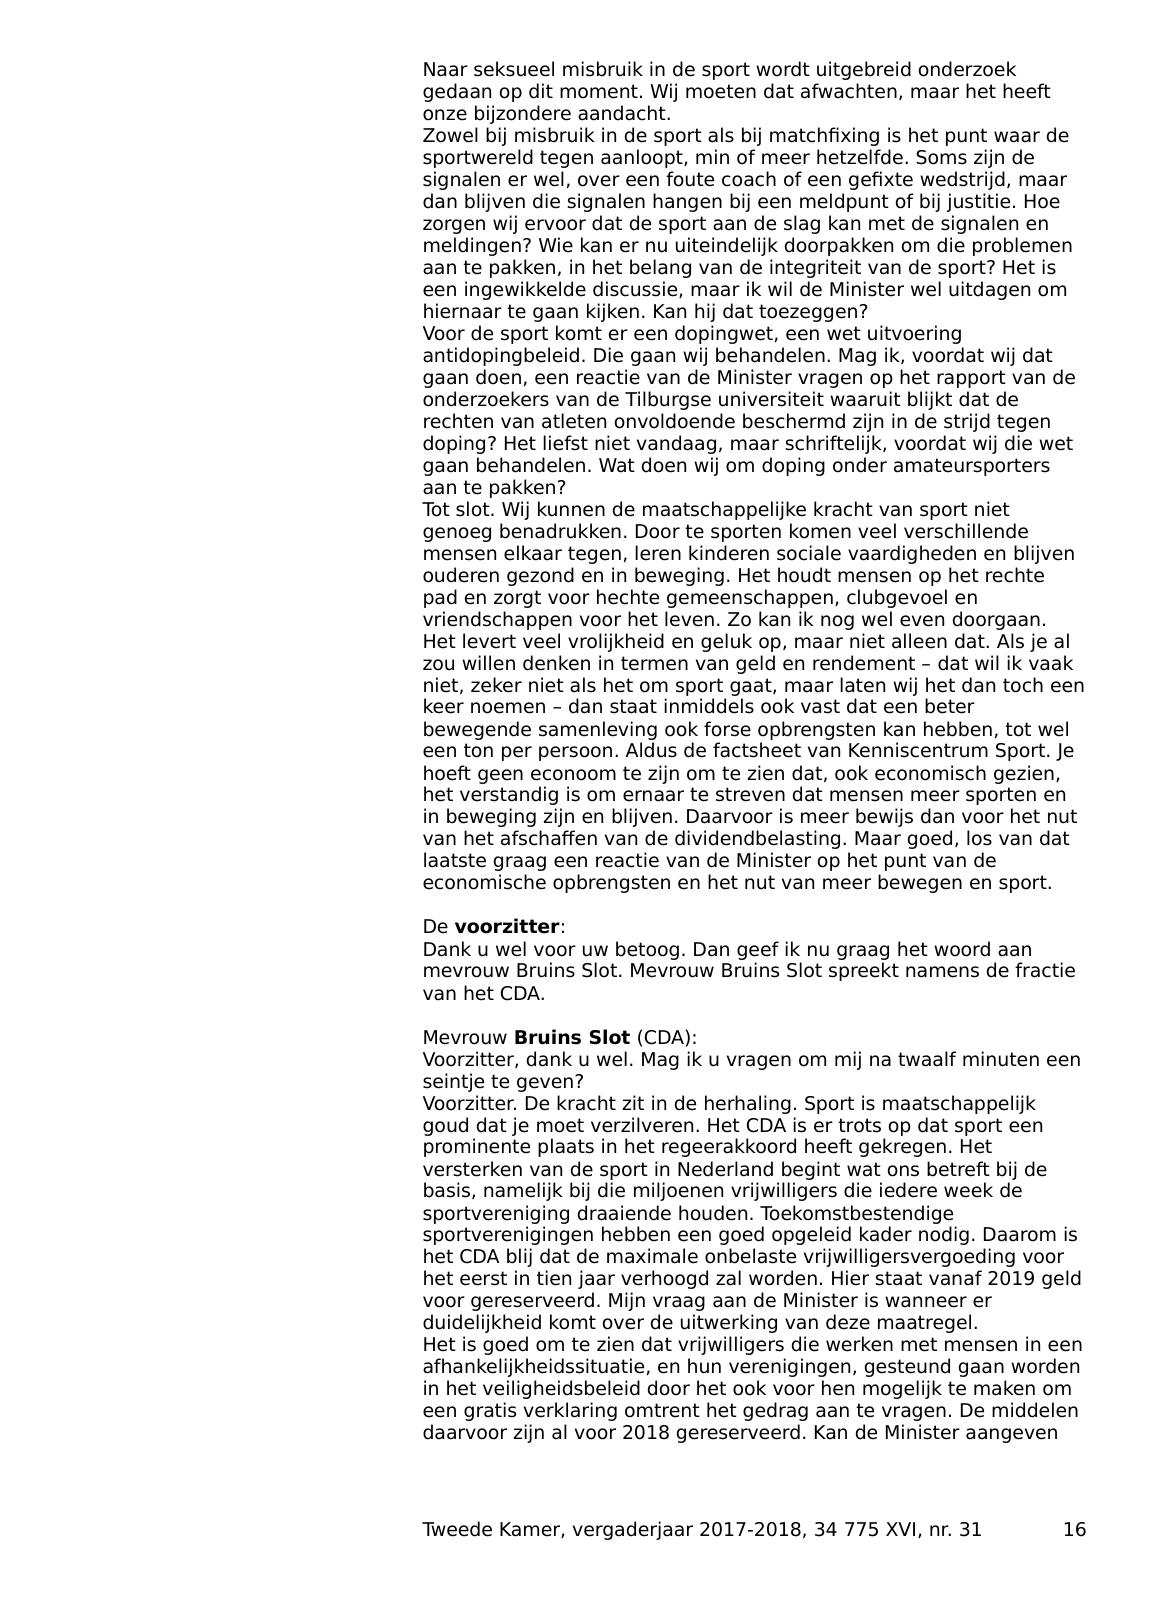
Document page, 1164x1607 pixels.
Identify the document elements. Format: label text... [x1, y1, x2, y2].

text Dank u wel voor uw betoog. Dan geef ik nu graag het woord aan mevrouw Bruins Slot. Mevrouw Bruins Slot spreekt namens de fractie van het CDA. [422, 938, 1087, 1004]
text Tot slot. Wij kunnen de maatschappelijke kracht van sport niet genoeg benadrukken. Door te sporten komen veel verschillende mensen elkaar tegen, leren kinderen sociale vaardigheden en blijven ouderen gezond en in beweging. Het houdt mensen op het rechte pad en zorgt voor hechte gemeenschappen, clubgevoel en vriendschappen voor het leven. Zo kan ik nog wel even doorgaan. Het levert veel vrolijkheid en geluk op, maar niet alleen dat. Als je al zou willen denken in termen van geld en rendement – dat wil ik vaak niet, zeker niet als het om sport gaat, maar laten wij het dan toch een keer noemen – dan staat inmiddels ook vast dat een beter bewegende samenleving ook forse opbrengsten kan hebben, tot wel een ton per persoon. Aldus de factsheet van Kenniscentrum Sport. Je hoeft geen econoom te zijn om te zien dat, ook economisch gezien, het verstandig is om ernaar te streven dat mensen meer sporten en in beweging zijn en blijven. Daarvoor is meer bewijs dan voor het nut van het afschaffen van de dividendbelasting. Maar goed, los van dat laatste graag een reactie van de Minister op het punt van de economische opbrengsten en het nut van meer bewegen en sport. [422, 499, 1087, 894]
text Het is goed om te zien dat vrijwilligers die werken met mensen in een afhankelijkheidssituatie, en hun verenigingen, gesteund gaan worden in het veiligheidsbeleid door het ook voor hen mogelijk te maken om een gratis verklaring omtrent het gedrag aan te vragen. De middelen daarvoor zijn al voor 2018 gereserveerd. Kan de Minister aangeven [422, 1334, 1087, 1444]
text Naar seksueel misbruik in de sport wordt uitgebreid onderzoek gedaan op dit moment. Wij moeten dat afwachten, maar het heeft onze bijzondere aandacht. [422, 59, 1087, 125]
text Mevrouw Bruins Slot (CDA): [422, 1027, 1087, 1048]
text Voor de sport komt er een dopingwet, een wet uitvoering antidopingbeleid. Die gaan wij behandelen. Mag ik, voordat wij dat gaan doen, een reactie van de Minister vragen op het rapport van de onderzoekers van de Tilburgse universiteit waaruit blijkt dat de rechten van atleten onvoldoende beschermd zijn in de strijd tegen doping? Het liefst niet vandaag, maar schriftelijk, voordat wij die wet gaan behandelen. Wat doen wij om doping onder amateursporters aan te pakken? [422, 323, 1087, 499]
text Voorzitter, dank u wel. Mag ik u vragen om mij na twaalf minuten een seintje te geven? [422, 1048, 1087, 1092]
text De voorzitter: [422, 916, 1087, 938]
text Zowel bij misbruik in de sport als bij matchfixing is het punt waar de sportwereld tegen aanloopt, min of meer hetzelfde. Soms zijn de signalen er wel, over een foute coach of een gefixte wedstrijd, maar dan blijven die signalen hangen bij een meldpunt of bij justitie. Hoe zorgen wij ervoor dat de sport aan de slag kan met de signalen en meldingen? Wie kan er nu uiteindelijk doorpakken om die problemen aan te pakken, in het belang van de integriteit van de sport? Het is een ingewikkelde discussie, maar ik wil de Minister wel uitdagen om hiernaar te gaan kijken. Kan hij dat toezeggen? [422, 125, 1087, 323]
text Voorzitter. De kracht zit in de herhaling. Sport is maatschappelijk goud dat je moet verzilveren. Het CDA is er trots op dat sport een prominente plaats in het regeerakkoord heeft gekregen. Het versterken van de sport in Nederland begint wat ons betreft bij de basis, namelijk bij die miljoenen vrijwilligers die iedere week de sportvereniging draaiende houden. Toekomstbestendige sportverenigingen hebben een goed opgeleid kader nodig. Daarom is het CDA blij dat de maximale onbelaste vrijwilligersvergoeding voor het eerst in tien jaar verhoogd zal worden. Hier staat vanaf 2019 geld voor gereserveerd. Mijn vraag aan de Minister is wanneer er duidelijkheid komt over de uitwerking van deze maatregel. [422, 1092, 1087, 1334]
